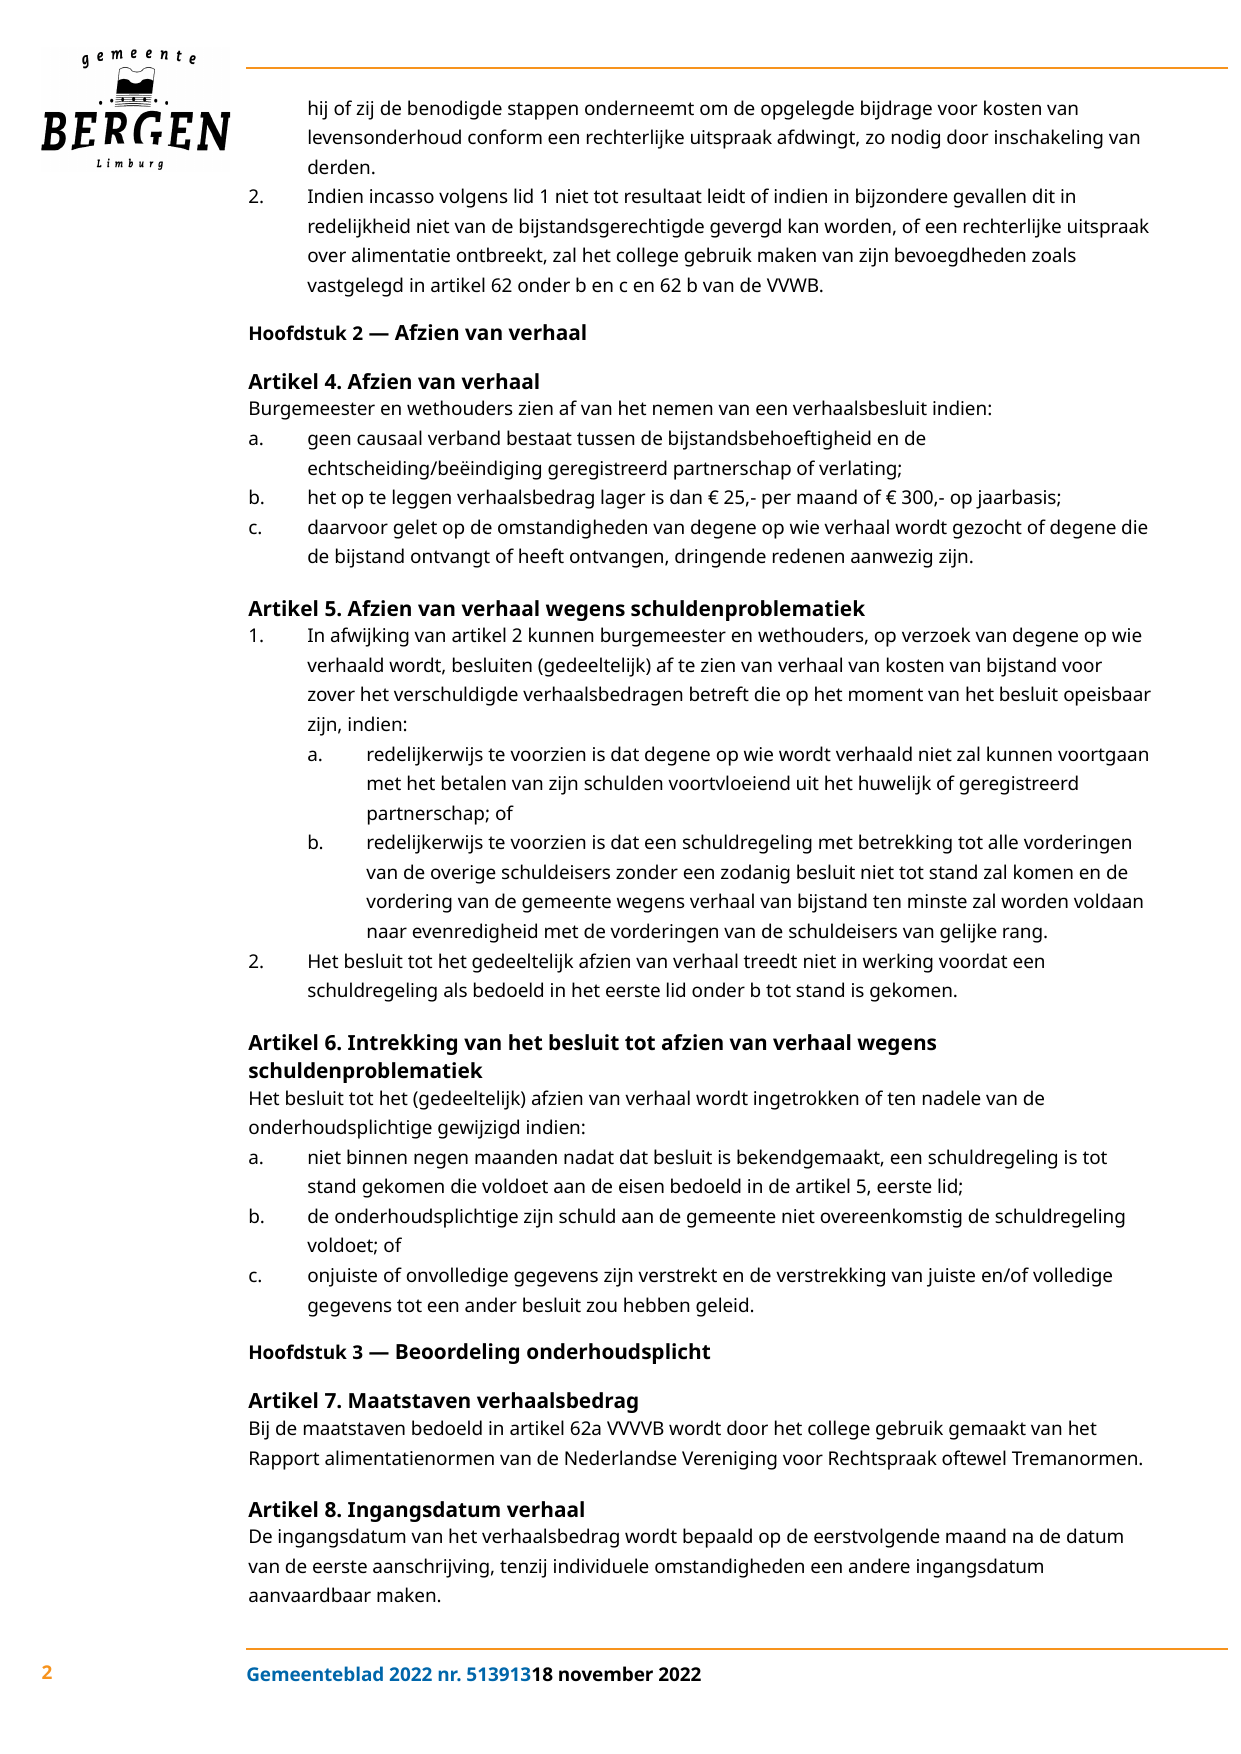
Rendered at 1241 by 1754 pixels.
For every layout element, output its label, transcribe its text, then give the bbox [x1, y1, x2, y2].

list In afwijking van artikel 2 kunnen burgemeester en wethouders, op verzoek van degene op wie verhaald wordt, besluiten (gedeeltelijk) af te zien van verhaal van kosten van bijstand voor zover het verschuldigde verhaalsbedragen betreft die op het moment van het besluit opeisbaar zijn, indien: [248, 622, 1152, 737]
list onjuiste of onvolledige gegevens zijn verstrekt en de verstrekking van juiste en/of volledige gegevens tot een ander besluit zou hebben geleid. [248, 1262, 1152, 1317]
text Artikel 8. Ingangsdatum verhaal [248, 1495, 1152, 1523]
list het op te leggen verhaalsbedrag lager is dan € 25,- per maand of € 300,- op jaarbasis; [248, 484, 1152, 510]
text De ingangsdatum van het verhaalsbedrag wordt bepaald op de eerstvolgende maand na de datum van de eerste aanschrijving, tenzij individuele omstandigheden een andere ingangsdatum aanvaardbaar maken. [248, 1523, 1152, 1608]
list hij of zij de benodigde stappen onderneemt om de opgelegde bijdrage voor kosten van levensonderhoud conform een rechterlijke uitspraak afdwingt, zo nodig door inschakeling van derden. [248, 95, 1152, 180]
picture [41, 47, 231, 172]
list Het besluit tot het gedeeltelijk afzien van verhaal treedt niet in werking voordat een schuldregeling als bedoeld in het eerste lid onder b tot stand is gekomen. [248, 948, 1152, 1003]
list Indien incasso volgens lid 1 niet tot resultaat leidt of indien in bijzondere gevallen dit in redelijkheid niet van de bijstandsgerechtigde gevergd kan worden, of een rechterlijke uitspraak over alimentatie ontbreekt, zal het college gebruik maken van zijn bevoegdheden zoals vastgelegd in artikel 62 onder b en c en 62 b van de VVWB. [248, 183, 1152, 298]
text Artikel 7. Maatstaven verhaalsbedrag [248, 1387, 1152, 1415]
text Hoofdstuk 3 — Beoordeling onderhoudsplicht [248, 1337, 1152, 1366]
list geen causaal verband bestaat tussen de bijstandsbehoeftigheid en de echtscheiding/beëindiging geregistreerd partnerschap of verlating; [248, 425, 1152, 481]
text Bij de maatstaven bedoeld in artikel 62a VVVVB wordt door het college gebruik gemaakt van het Rapport alimentatienormen van de Nederlandse Vereniging voor Rechtspraak oftewel Tremanormen. [248, 1415, 1152, 1470]
text Artikel 5. Afzien van verhaal wegens schuldenproblematiek [248, 594, 1152, 622]
text Het besluit tot het (gedeeltelijk) afzien van verhaal wordt ingetrokken of ten nadele van de onderhoudsplichtige gewijzigd indien: [248, 1085, 1152, 1140]
list redelijkerwijs te voorzien is dat een schuldregeling met betrekking tot alle vorderingen van de overige schuldeisers zonder een zodanig besluit niet tot stand zal komen en de vordering van de gemeente wegens verhaal van bijstand ten minste zal worden voldaan naar evenredigheid met de vorderingen van de schuldeisers van gelijke rang. [307, 829, 1152, 944]
text Hoofdstuk 2 — Afzien van verhaal [248, 318, 1152, 346]
text Artikel 6. Intrekking van het besluit tot afzien van verhaal wegens schuldenproblematiek [248, 1028, 1152, 1085]
text Artikel 4. Afzien van verhaal [248, 367, 1152, 396]
list redelijkerwijs te voorzien is dat degene op wie wordt verhaald niet zal kunnen voortgaan met het betalen van zijn schulden voortvloeiend uit het huwelijk of geregistreerd partnerschap; of [307, 741, 1152, 826]
list niet binnen negen maanden nadat dat besluit is bekendgemaakt, een schuldregeling is tot stand gekomen die voldoet aan de eisen bedoeld in de artikel 5, eerste lid; [248, 1144, 1152, 1199]
text Burgemeester en wethouders zien af van het nemen van een verhaalsbesluit indien: [248, 396, 1152, 421]
list de onderhoudsplichtige zijn schuld aan de gemeente niet overeenkomstig de schuldregeling voldoet; of [248, 1203, 1152, 1258]
list daarvoor gelet op de omstandigheden van degene op wie verhaal wordt gezocht of degene die de bijstand ontvangt of heeft ontvangen, dringende redenen aanwezig zijn. [248, 514, 1152, 569]
